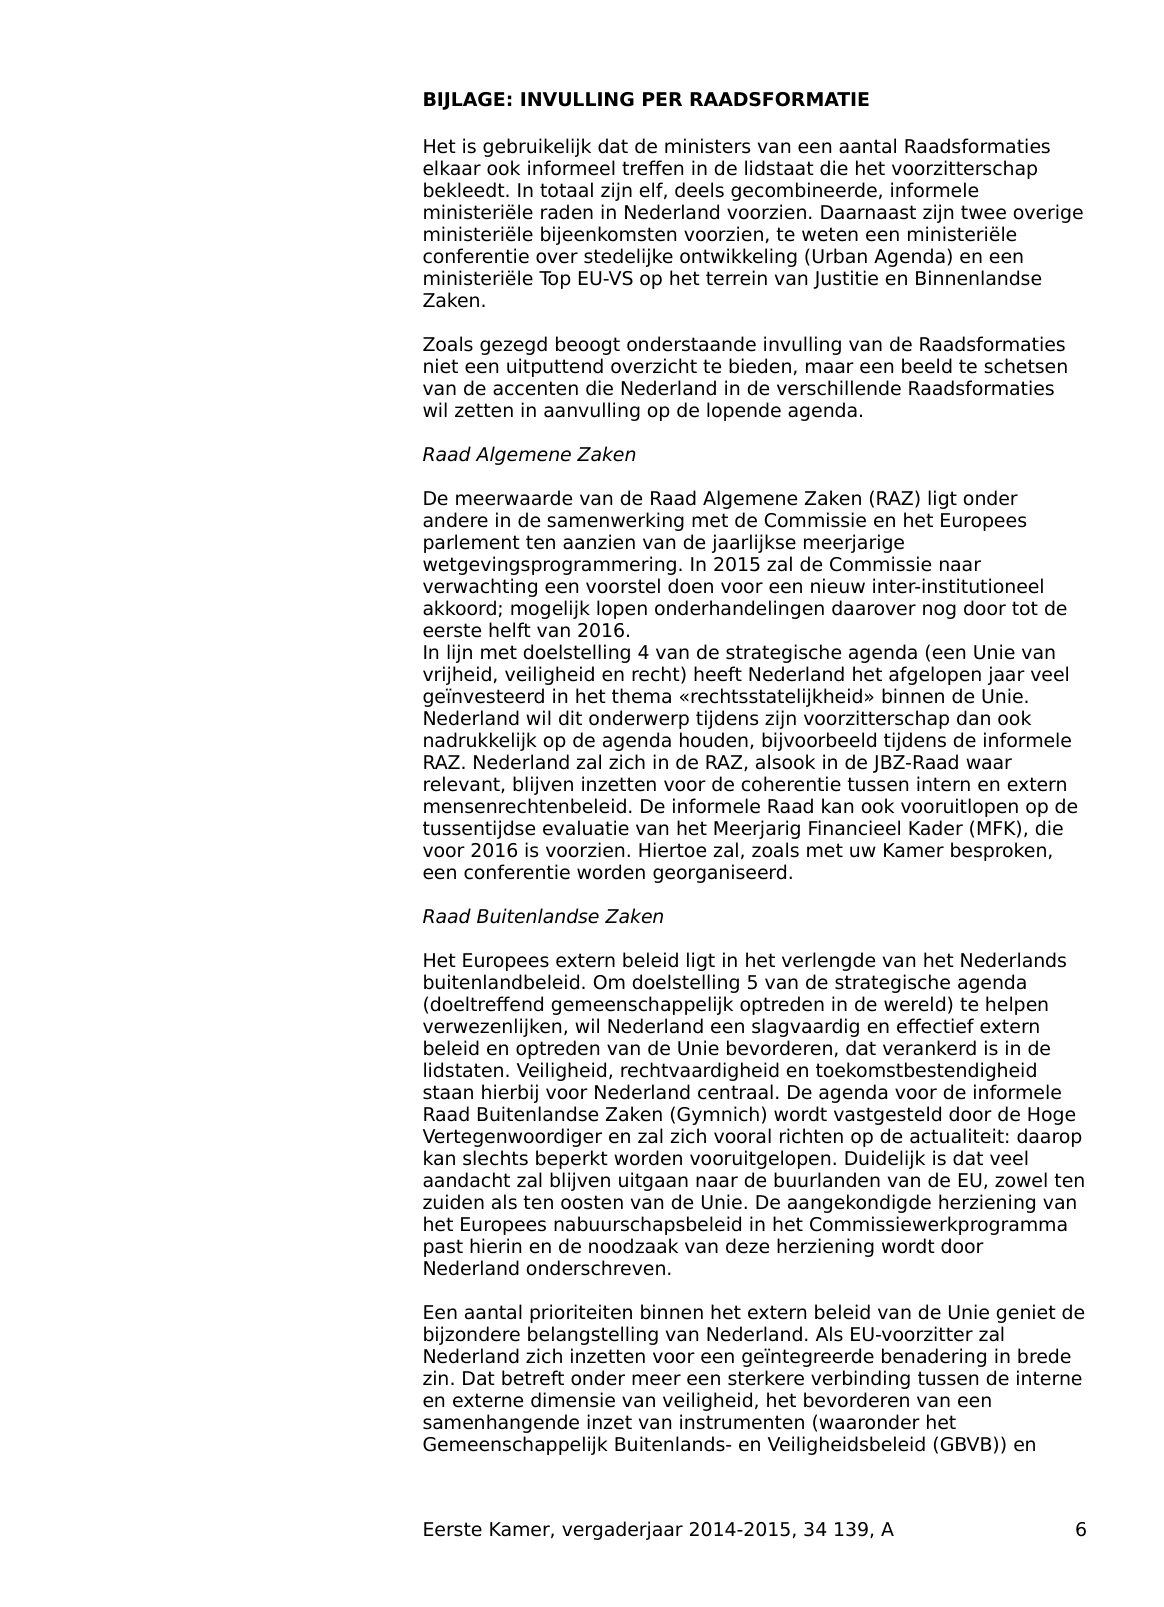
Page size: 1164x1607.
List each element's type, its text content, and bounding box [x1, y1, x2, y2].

text Een aantal prioriteiten binnen het extern beleid van de Unie geniet de bijzondere belangstelling van Nederland. Als EU-voorzitter zal Nederland zich inzetten voor een geïntegreerde benadering in brede zin. Dat betreft onder meer een sterkere verbinding tussen de interne en externe dimensie van veiligheid, het bevorderen van een samenhangende inzet van instrumenten (waaronder het Gemeenschappelijk Buitenlands- en Veiligheidsbeleid (GBVB)) en [422, 1302, 1087, 1456]
text In lijn met doelstelling 4 van de strategische agenda (een Unie van vrijheid, veiligheid en recht) heeft Nederland het afgelopen jaar veel geïnvesteerd in het thema «rechtsstatelijkheid» binnen de Unie. Nederland wil dit onderwerp tijdens zijn voorzitterschap dan ook nadrukkelijk op de agenda houden, bijvoorbeeld tijdens de informele RAZ. Nederland zal zich in de RAZ, alsook in de JBZ-Raad waar relevant, blijven inzetten voor de coherentie tussen intern en extern mensenrechtenbeleid. De informele Raad kan ook vooruitlopen op de tussentijdse evaluatie van het Meerjarig Financieel Kader (MFK), die voor 2016 is voorzien. Hiertoe zal, zoals met uw Kamer besproken, een conferentie worden georganiseerd. [422, 642, 1087, 884]
text Het Europees extern beleid ligt in het verlengde van het Nederlands buitenlandbeleid. Om doelstelling 5 van de strategische agenda (doeltreffend gemeenschappelijk optreden in de wereld) te helpen verwezenlijken, wil Nederland een slagvaardig en effectief extern beleid en optreden van de Unie bevorderen, dat verankerd is in de lidstaten. Veiligheid, rechtvaardigheid en toekomstbestendigheid staan hierbij voor Nederland centraal. De agenda voor de informele Raad Buitenlandse Zaken (Gymnich) wordt vastgesteld door de Hoge Vertegenwoordiger en zal zich vooral richten op de actualiteit: daarop kan slechts beperkt worden vooruitgelopen. Duidelijk is dat veel aandacht zal blijven uitgaan naar de buurlanden van de EU, zowel ten zuiden als ten oosten van de Unie. De aangekondigde herziening van het Europees nabuurschapsbeleid in het Commissiewerkprogramma past hierin en de noodzaak van deze herziening wordt door Nederland onderschreven. [422, 950, 1087, 1280]
text Zoals gezegd beoogt onderstaande invulling van de Raadsformaties niet een uitputtend overzicht te bieden, maar een beeld te schetsen van de accenten die Nederland in de verschillende Raadsformaties wil zetten in aanvulling op de lopende agenda. [422, 334, 1087, 422]
subtitle Raad Algemene Zaken [422, 444, 1087, 466]
subtitle BIJLAGE: INVULLING PER RAADSFORMATIE [77, 89, 1087, 111]
text De meerwaarde van de Raad Algemene Zaken (RAZ) ligt onder andere in de samenwerking met de Commissie en het Europees parlement ten aanzien van de jaarlijkse meerjarige wetgevingsprogrammering. In 2015 zal de Commissie naar verwachting een voorstel doen voor een nieuw inter-institutioneel akkoord; mogelijk lopen onderhandelingen daarover nog door tot de eerste helft van 2016. [422, 488, 1087, 642]
text Het is gebruikelijk dat de ministers van een aantal Raadsformaties elkaar ook informeel treffen in de lidstaat die het voorzitterschap bekleedt. In totaal zijn elf, deels gecombineerde, informele ministeriële raden in Nederland voorzien. Daarnaast zijn twee overige ministeriële bijeenkomsten voorzien, te weten een ministeriële conferentie over stedelijke ontwikkeling (Urban Agenda) en een ministeriële Top EU-VS op het terrein van Justitie en Binnenlandse Zaken. [422, 136, 1087, 312]
subtitle Raad Buitenlandse Zaken [422, 906, 1087, 928]
